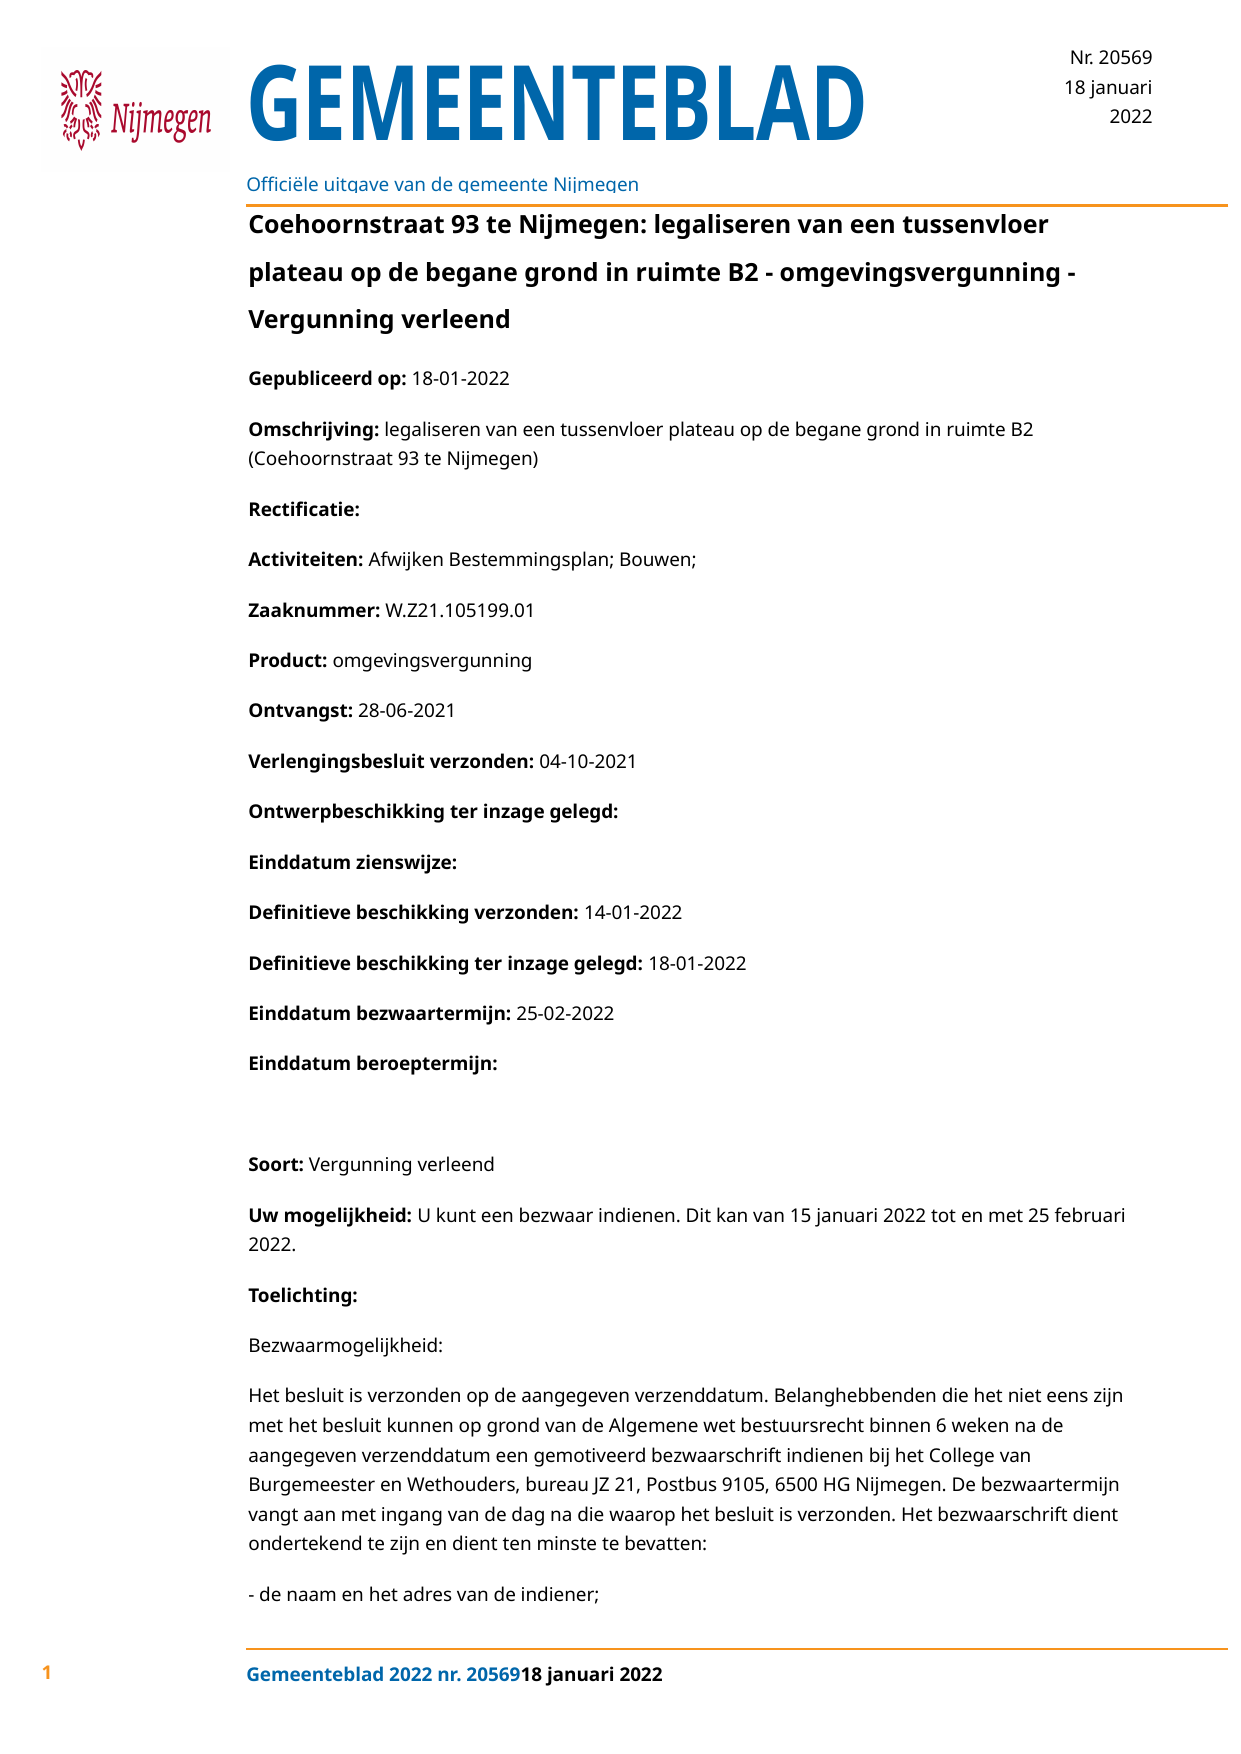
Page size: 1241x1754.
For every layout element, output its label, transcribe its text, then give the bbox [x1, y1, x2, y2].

text Verlengingsbesluit verzonden: 04-10-2021 [248, 748, 1152, 774]
text Coehoornstraat 93 te Nijmegen: legaliseren van een tussenvloer plateau op de begane grond in ruimte B2 - omgevingsvergunning - Vergunning verleend [248, 207, 1152, 336]
text Soort: Vergunning verleend [248, 1151, 1152, 1177]
text Gepubliceerd op: 18-01-2022 [248, 366, 1152, 391]
text Ontvangst: 28-06-2021 [248, 698, 1152, 723]
text - de naam en het adres van de indiener; [248, 1581, 1152, 1607]
text Rectificatie: [248, 496, 1152, 522]
text Toelichting: [248, 1282, 1152, 1307]
text Einddatum bezwaartermijn: 25-02-2022 [248, 1000, 1152, 1026]
text Ontwerpbeschikking ter inzage gelegd: [248, 798, 1152, 824]
text Einddatum zienswijze: [248, 849, 1152, 874]
text Omschrijving: legaliseren van een tussenvloer plateau op de begane grond in ruimte B2 (Coehoornstraat 93 te Nijmegen) [248, 416, 1152, 471]
text Definitieve beschikking ter inzage gelegd: 18-01-2022 [248, 950, 1152, 975]
text Uw mogelijkheid: U kunt een bezwaar indienen. Dit kan van 15 januari 2022 tot en met 25 februari 2022. [248, 1202, 1152, 1257]
picture [41, 47, 231, 172]
text Product: omgevingsvergunning [248, 647, 1152, 673]
text Activiteiten: Afwijken Bestemmingsplan; Bouwen; [248, 546, 1152, 572]
text Einddatum beroeptermijn: [248, 1051, 1152, 1076]
text Definitieve beschikking verzonden: 14-01-2022 [248, 899, 1152, 925]
text Zaaknummer: W.Z21.105199.01 [248, 597, 1152, 622]
text Het besluit is verzonden op de aangegeven verzenddatum. Belanghebbenden die het niet eens zijn met het besluit kunnen op grond van de Algemene wet bestuursrecht binnen 6 weken na de aangegeven verzenddatum een gemotiveerd bezwaarschrift indienen bij het College van Burgemeester en Wethouders, bureau JZ 21, Postbus 9105, 6500 HG Nijmegen. De bezwaartermijn vangt aan met ingang van de dag na die waarop het besluit is verzonden. Het bezwaarschrift dient ondertekend te zijn en dient ten minste te bevatten: [248, 1383, 1152, 1556]
text Bezwaarmogelijkheid: [248, 1332, 1152, 1358]
